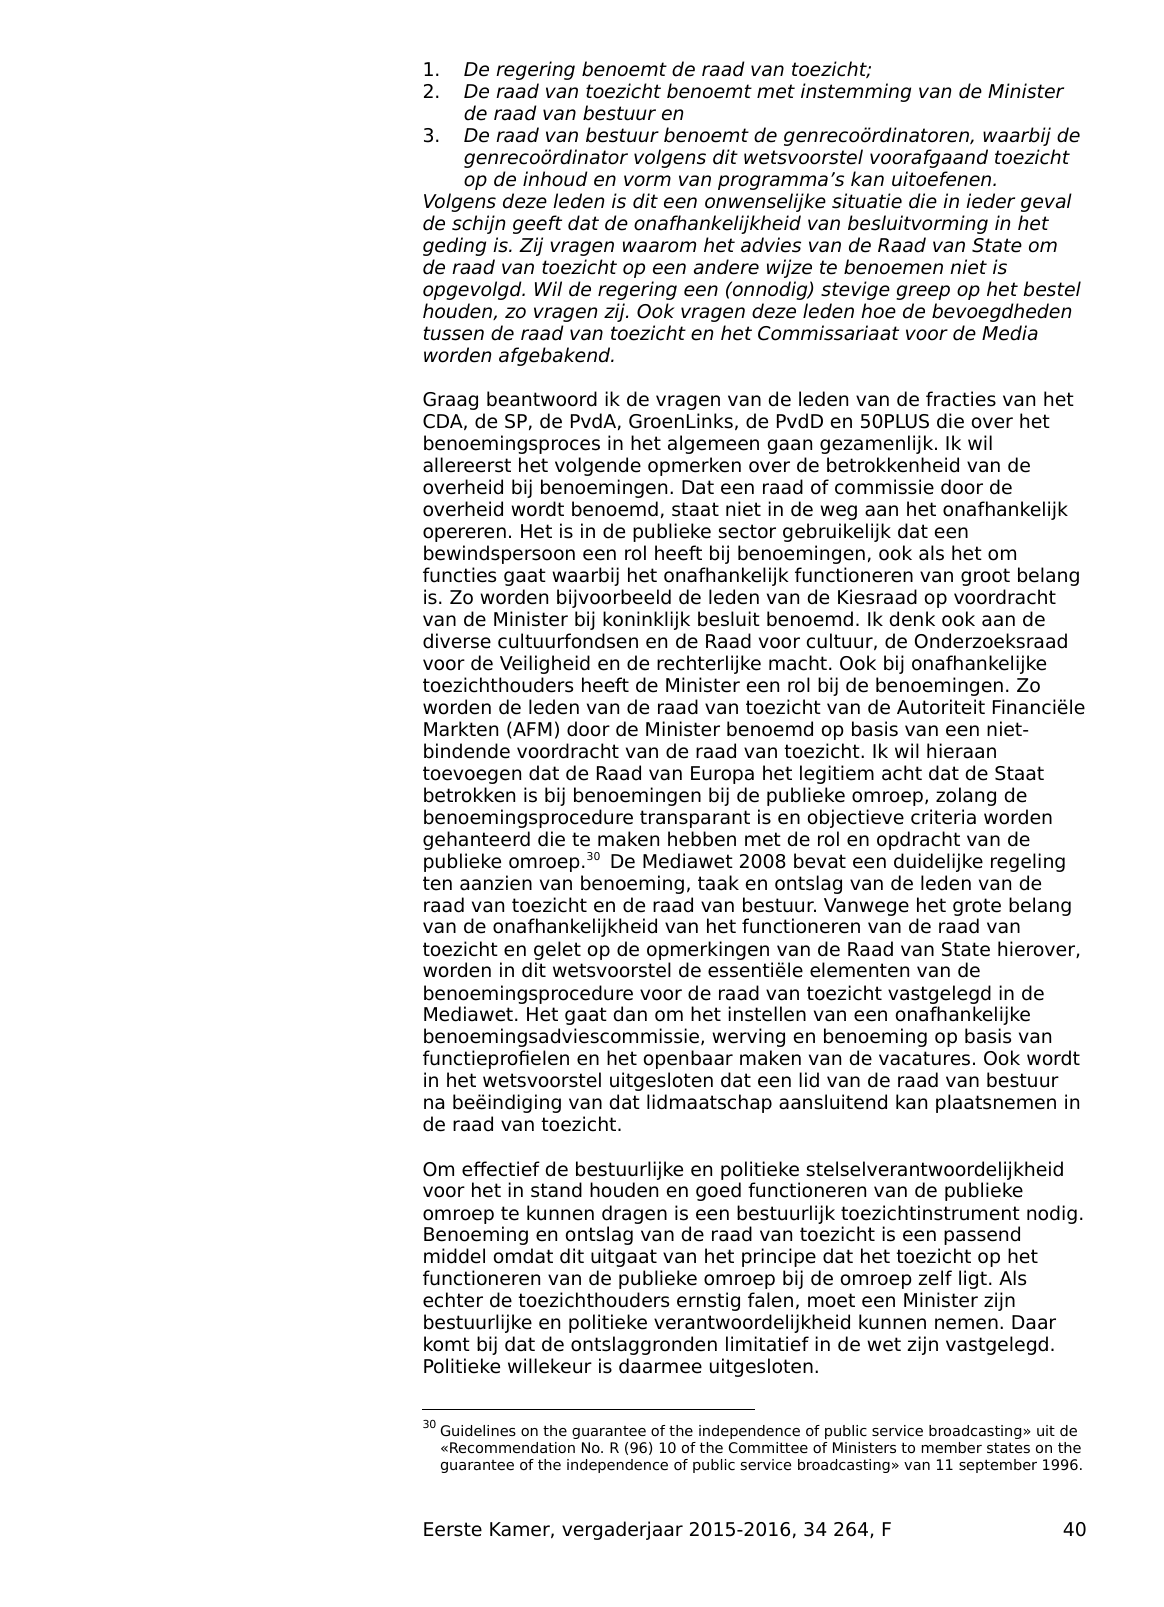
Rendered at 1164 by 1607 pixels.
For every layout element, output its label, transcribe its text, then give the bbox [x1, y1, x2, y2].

text 3. De raad van bestuur benoemt de genrecoördinatoren, waarbij de genrecoördinator volgens dit wetsvoorstel voorafgaand toezicht op de inhoud en vorm van programma’s kan uitoefenen. [422, 125, 1087, 191]
text Volgens deze leden is dit een onwenselijke situatie die in ieder geval de schijn geeft dat de onafhankelijkheid van besluitvorming in het geding is. Zij vragen waarom het advies van de Raad van State om de raad van toezicht op een andere wijze te benoemen niet is opgevolgd. Wil de regering een (onnodig) stevige greep op het bestel houden, zo vragen zij. Ook vragen deze leden hoe de bevoegdheden tussen de raad van toezicht en het Commissariaat voor de Media worden afgebakend. [422, 191, 1087, 367]
text Om effectief de bestuurlijke en politieke stelselverantwoordelijkheid voor het in stand houden en goed functioneren van de publieke omroep te kunnen dragen is een bestuurlijk toezichtinstrument nodig. Benoeming en ontslag van de raad van toezicht is een passend middel omdat dit uitgaat van het principe dat het toezicht op het functioneren van de publieke omroep bij de omroep zelf ligt. Als echter de toezichthouders ernstig falen, moet een Minister zijn bestuurlijke en politieke verantwoordelijkheid kunnen nemen. Daar komt bij dat de ontslaggronden limitatief in de wet zijn vastgelegd. Politieke willekeur is daarmee uitgesloten. [422, 1158, 1087, 1378]
text Graag beantwoord ik de vragen van de leden van de fracties van het CDA, de SP, de PvdA, GroenLinks, de PvdD en 50PLUS die over het benoemingsproces in het algemeen gaan gezamenlijk. Ik wil allereerst het volgende opmerken over de betrokkenheid van de overheid bij benoemingen. Dat een raad of commissie door de overheid wordt benoemd, staat niet in de weg aan het onafhankelijk opereren. Het is in de publieke sector gebruikelijk dat een bewindspersoon een rol heeft bij benoemingen, ook als het om functies gaat waarbij het onafhankelijk functioneren van groot belang is. Zo worden bijvoorbeeld de leden van de Kiesraad op voordracht van de Minister bij koninklijk besluit benoemd. Ik denk ook aan de diverse cultuurfondsen en de Raad voor cultuur, de Onderzoeksraad voor de Veiligheid en de rechterlijke macht. Ook bij onafhankelijke toezichthouders heeft de Minister een rol bij de benoemingen. Zo worden de leden van de raad van toezicht van de Autoriteit Financiële Markten (AFM) door de Minister benoemd op basis van een niet-bindende voordracht van de raad van toezicht. Ik wil hieraan toevoegen dat de Raad van Europa het legitiem acht dat de Staat betrokken is bij benoemingen bij de publieke omroep, zolang de benoemingsprocedure transparant is en objectieve criteria worden gehanteerd die te maken hebben met de rol en opdracht van de publieke omroep. De Mediawet 2008 bevat een duidelijke regeling ten aanzien van benoeming, taak en ontslag van de leden van de raad van toezicht en de raad van bestuur. Vanwege het grote belang van de onafhankelijkheid van het functioneren van de raad van toezicht en gelet op de opmerkingen van de Raad van State hierover, worden in dit wetsvoorstel de essentiële elementen van de benoemingsprocedure voor de raad van toezicht vastgelegd in de Mediawet. Het gaat dan om het instellen van een onafhankelijke benoemingsadviescommissie, werving en benoeming op basis van functieprofielen en het openbaar maken van de vacatures. Ook wordt in het wetsvoorstel uitgesloten dat een lid van de raad van bestuur na beëindiging van dat lidmaatschap aansluitend kan plaatsnemen in de raad van toezicht. [422, 389, 1087, 1136]
text 1. De regering benoemt de raad van toezicht; [422, 59, 1087, 81]
text Guidelines on the guarantee of the independence of public service broadcasting» uit de «Recommendation No. R (96) 10 of the Committee of Ministers to member states on the guarantee of the independence of public service broadcasting» van 11 september 1996. [422, 1418, 1087, 1474]
text 2. De raad van toezicht benoemt met instemming van de Minister de raad van bestuur en [422, 81, 1087, 125]
